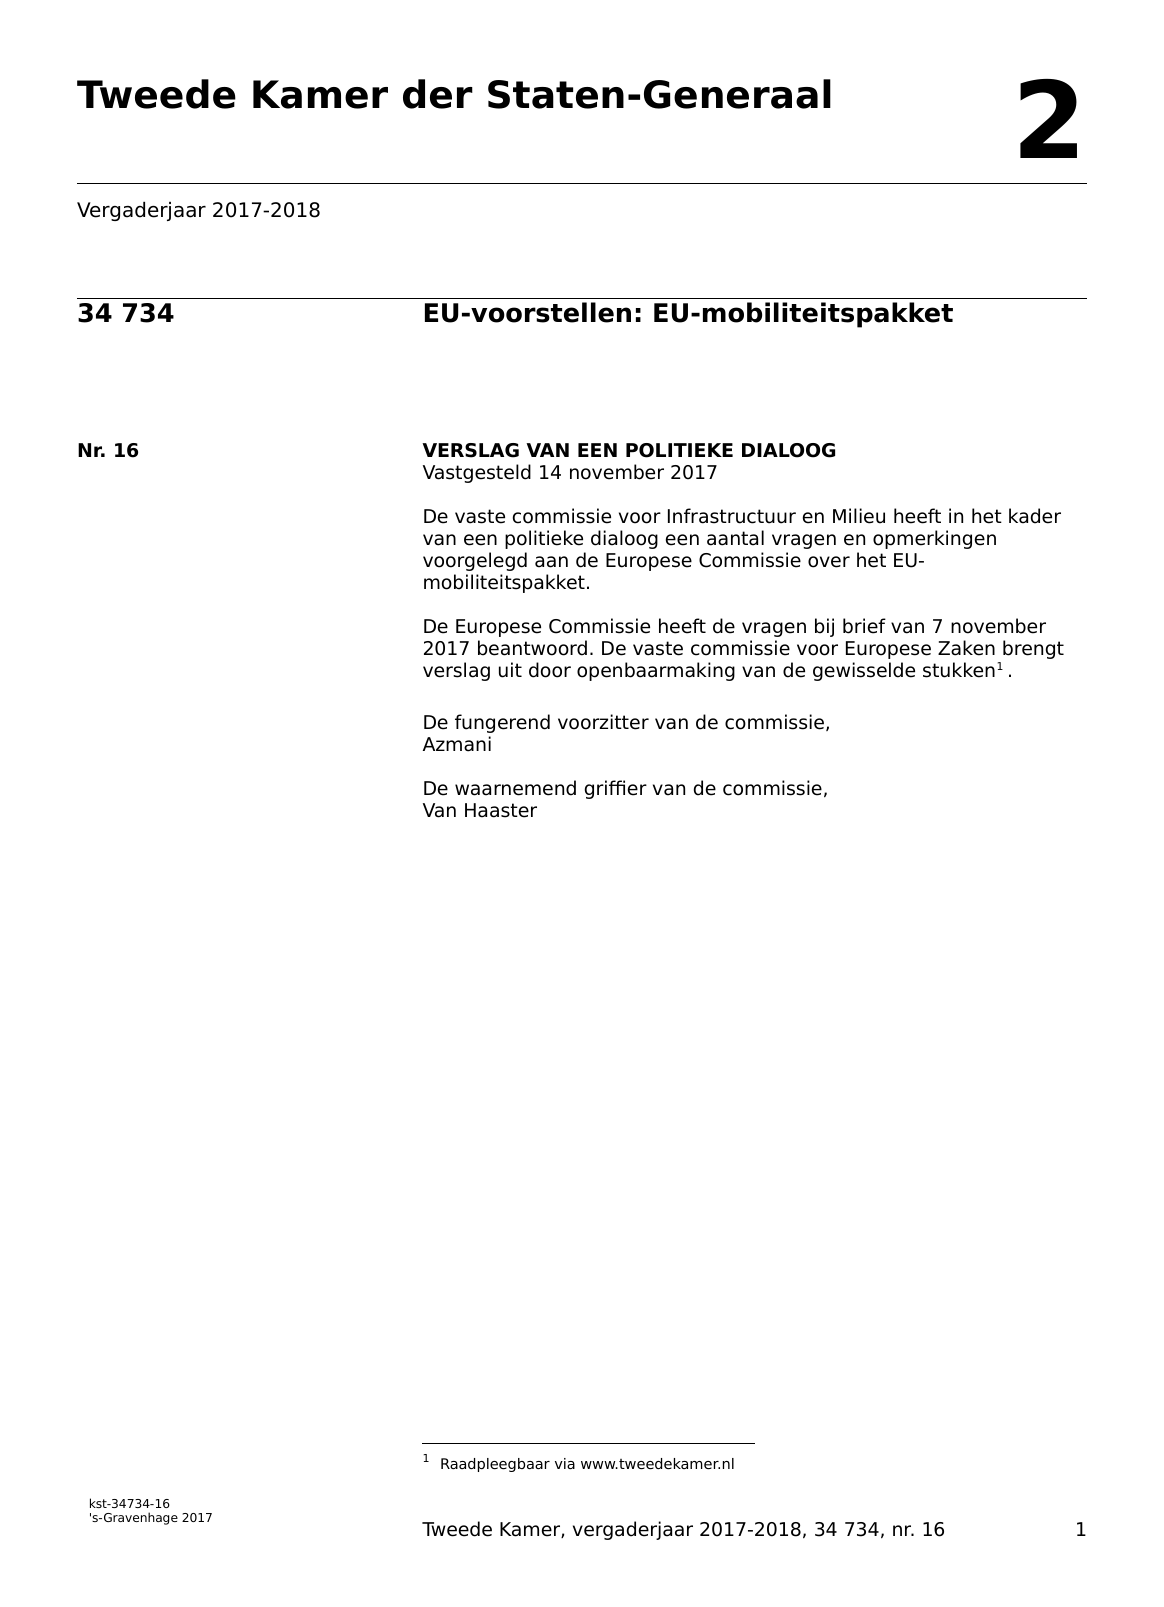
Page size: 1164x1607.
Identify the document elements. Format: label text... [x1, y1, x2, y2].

table_header 2 [886, 59, 1087, 183]
text Raadpleegbaar via www.tweedekamer.nl [422, 1452, 1087, 1474]
text De fungerend voorzitter van de commissie, Azmani [422, 712, 1087, 756]
text kst-34734-16 [88, 1497, 323, 1511]
table_header Tweede Kamer der Staten-Generaal [77, 59, 886, 183]
text De vaste commissie voor Infrastructuur en Milieu heeft in het kader van een politieke dialoog een aantal vragen en opmerkingen voorgelegd aan de Europese Commissie over het EU-mobiliteitspakket. [422, 506, 1087, 594]
text 's-Gravenhage 2017 [88, 1511, 323, 1525]
text De Europese Commissie heeft de vragen bij brief van 7 november 2017 beantwoord. De vaste commissie voor Europese Zaken brengt verslag uit door openbaarmaking van de gewisselde stukken. [422, 616, 1087, 682]
subtitle Nr. 16 VERSLAG VAN EEN POLITIEKE DIALOOG [77, 440, 1087, 462]
text Vastgesteld 14 november 2017 [422, 462, 1087, 484]
table_cell Vergaderjaar 2017-2018 [77, 184, 1087, 298]
text De waarnemend griffier van de commissie, Van Haaster [422, 778, 1087, 822]
subtitle 34 734 EU-voorstellen: EU-mobiliteitspakket [77, 299, 1087, 329]
